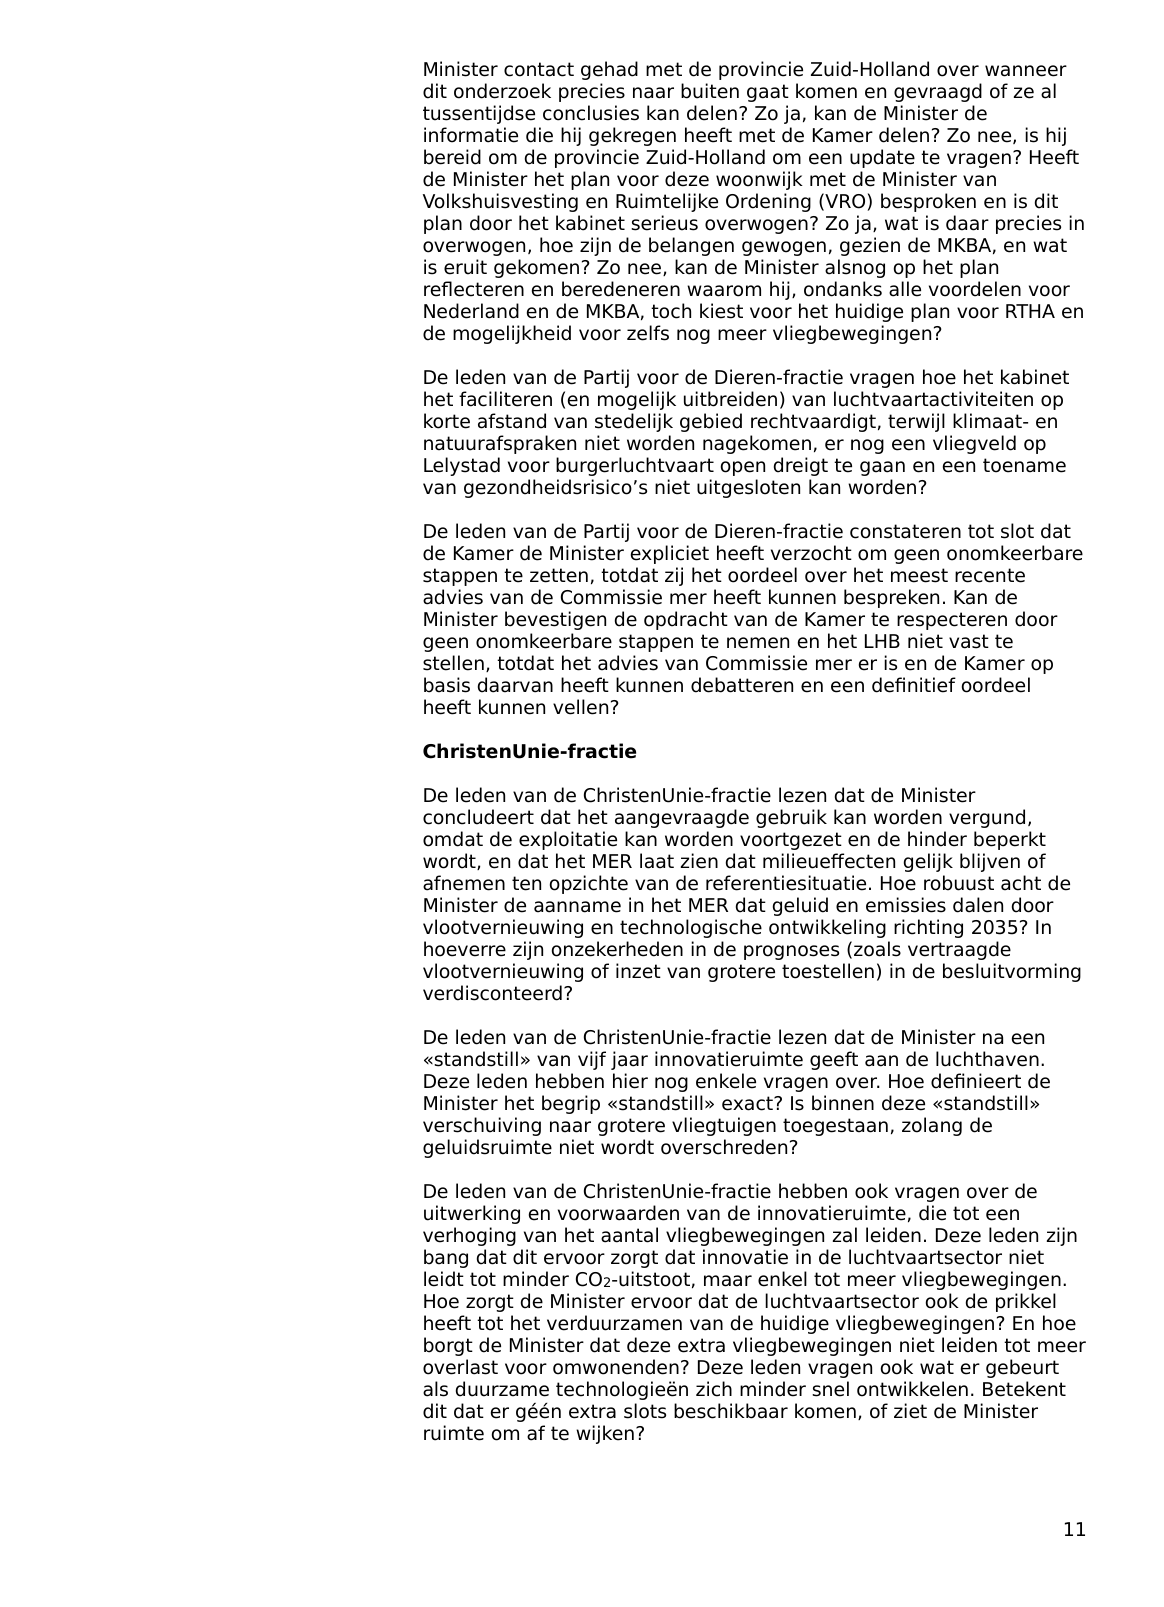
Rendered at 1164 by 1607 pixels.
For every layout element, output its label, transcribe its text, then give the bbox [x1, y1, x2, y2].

text De leden van de ChristenUnie-fractie hebben ook vragen over de uitwerking en voorwaarden van de innovatieruimte, die tot een verhoging van het aantal vliegbewegingen zal leiden. Deze leden zijn bang dat dit ervoor zorgt dat innovatie in de luchtvaartsector niet leidt tot minder CO2-uitstoot, maar enkel tot meer vliegbewegingen. Hoe zorgt de Minister ervoor dat de luchtvaartsector ook de prikkel heeft tot het verduurzamen van de huidige vliegbewegingen? En hoe borgt de Minister dat deze extra vliegbewegingen niet leiden tot meer overlast voor omwonenden? Deze leden vragen ook wat er gebeurt als duurzame technologieën zich minder snel ontwikkelen. Betekent dit dat er géén extra slots beschikbaar komen, of ziet de Minister ruimte om af te wijken? [422, 1181, 1087, 1445]
subtitle ChristenUnie-fractie [422, 741, 1087, 763]
text Minister contact gehad met de provincie Zuid-Holland over wanneer dit onderzoek precies naar buiten gaat komen en gevraagd of ze al tussentijdse conclusies kan delen? Zo ja, kan de Minister de informatie die hij gekregen heeft met de Kamer delen? Zo nee, is hij bereid om de provincie Zuid-Holland om een update te vragen? Heeft de Minister het plan voor deze woonwijk met de Minister van Volkshuisvesting en Ruimtelijke Ordening (VRO) besproken en is dit plan door het kabinet serieus overwogen? Zo ja, wat is daar precies in overwogen, hoe zijn de belangen gewogen, gezien de MKBA, en wat is eruit gekomen? Zo nee, kan de Minister alsnog op het plan reflecteren en beredeneren waarom hij, ondanks alle voordelen voor Nederland en de MKBA, toch kiest voor het huidige plan voor RTHA en de mogelijkheid voor zelfs nog meer vliegbewegingen? [422, 59, 1087, 345]
text De leden van de Partij voor de Dieren-fractie constateren tot slot dat de Kamer de Minister expliciet heeft verzocht om geen onomkeerbare stappen te zetten, totdat zij het oordeel over het meest recente advies van de Commissie mer heeft kunnen bespreken. Kan de Minister bevestigen de opdracht van de Kamer te respecteren door geen onomkeerbare stappen te nemen en het LHB niet vast te stellen, totdat het advies van Commissie mer er is en de Kamer op basis daarvan heeft kunnen debatteren en een definitief oordeel heeft kunnen vellen? [422, 521, 1087, 719]
text De leden van de ChristenUnie-fractie lezen dat de Minister concludeert dat het aangevraagde gebruik kan worden vergund, omdat de exploitatie kan worden voortgezet en de hinder beperkt wordt, en dat het MER laat zien dat milieueffecten gelijk blijven of afnemen ten opzichte van de referentiesituatie. Hoe robuust acht de Minister de aanname in het MER dat geluid en emissies dalen door vlootvernieuwing en technologische ontwikkeling richting 2035? In hoeverre zijn onzekerheden in de prognoses (zoals vertraagde vlootvernieuwing of inzet van grotere toestellen) in de besluitvorming verdisconteerd? [422, 785, 1087, 1005]
text De leden van de ChristenUnie-fractie lezen dat de Minister na een «standstill» van vijf jaar innovatieruimte geeft aan de luchthaven. Deze leden hebben hier nog enkele vragen over. Hoe definieert de Minister het begrip «standstill» exact? Is binnen deze «standstill» verschuiving naar grotere vliegtuigen toegestaan, zolang de geluidsruimte niet wordt overschreden? [422, 1027, 1087, 1159]
text De leden van de Partij voor de Dieren-fractie vragen hoe het kabinet het faciliteren (en mogelijk uitbreiden) van luchtvaartactiviteiten op korte afstand van stedelijk gebied rechtvaardigt, terwijl klimaat- en natuurafspraken niet worden nagekomen, er nog een vliegveld op Lelystad voor burgerluchtvaart open dreigt te gaan en een toename van gezondheidsrisico’s niet uitgesloten kan worden? [422, 367, 1087, 499]
